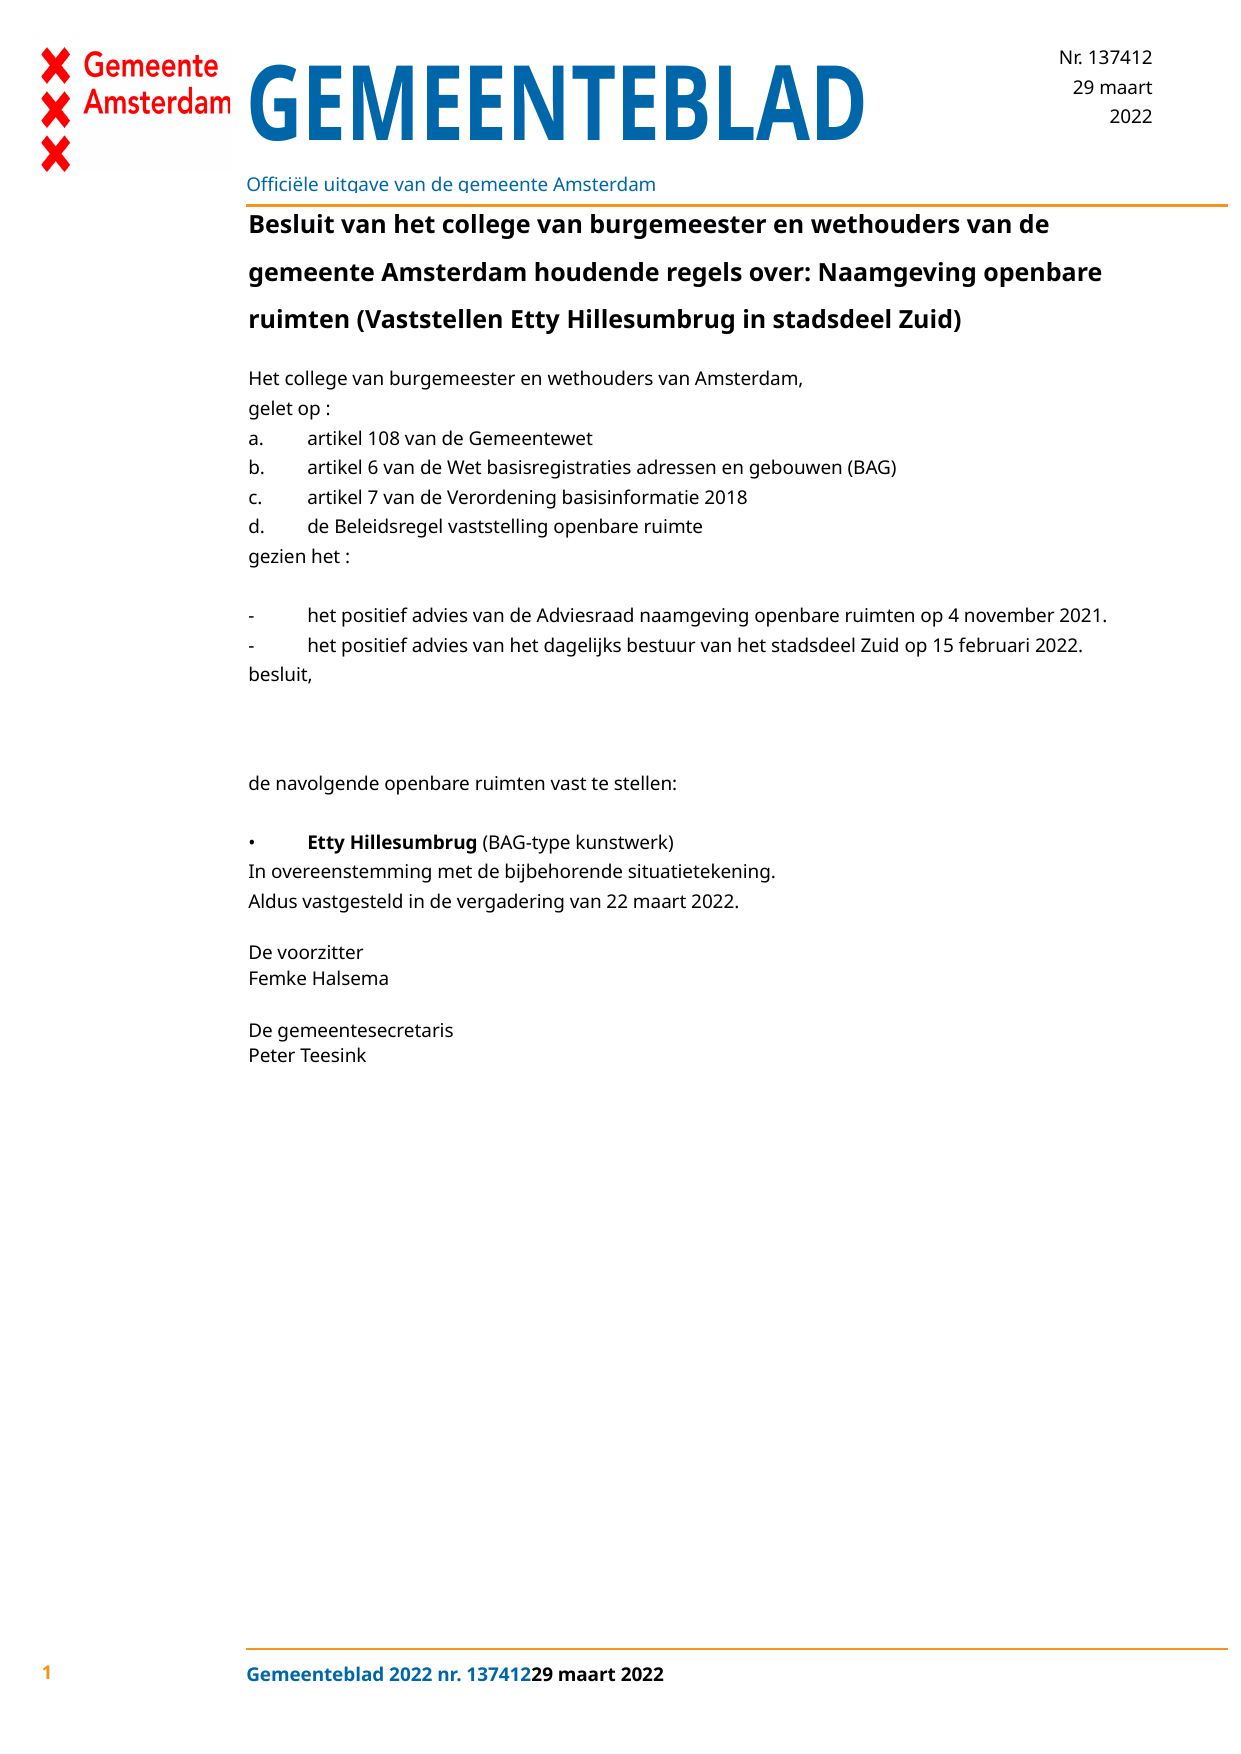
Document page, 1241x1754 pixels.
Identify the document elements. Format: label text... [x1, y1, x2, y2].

text De gemeentesecretaris [248, 1017, 1152, 1042]
picture [41, 47, 231, 172]
list het positief advies van de Adviesraad naamgeving openbare ruimten op 4 november 2021. [248, 602, 1152, 628]
text In overeenstemming met de bijbehorende situatietekening. [248, 858, 1152, 884]
text de navolgende openbare ruimten vast te stellen: [248, 770, 1152, 796]
list Etty Hillesumbrug (BAG-type kunstwerk) [248, 829, 1152, 855]
text Besluit van het college van burgemeester en wethouders van de gemeente Amsterdam houdende regels over: Naamgeving openbare ruimten (Vaststellen Etty Hillesumbrug in stadsdeel Zuid) [248, 207, 1152, 336]
text gezien het : [248, 543, 1152, 569]
text Femke Halsema [248, 965, 1152, 991]
text Aldus vastgesteld in de vergadering van 22 maart 2022. [248, 888, 1152, 914]
text gelet op : [248, 395, 1152, 421]
list artikel 6 van de Wet basisregistraties adressen en gebouwen (BAG) [248, 454, 1152, 480]
list het positief advies van het dagelijks bestuur van het stadsdeel Zuid op 15 februari 2022. [248, 632, 1152, 657]
text Peter Teesink [248, 1042, 1152, 1068]
text De voorzitter [248, 939, 1152, 965]
list artikel 108 van de Gemeentewet [248, 425, 1152, 450]
list de Beleidsregel vaststelling openbare ruimte [248, 513, 1152, 539]
list artikel 7 van de Verordening basisinformatie 2018 [248, 484, 1152, 509]
text Het college van burgemeester en wethouders van Amsterdam, [248, 366, 1152, 391]
text besluit, [248, 661, 1152, 687]
